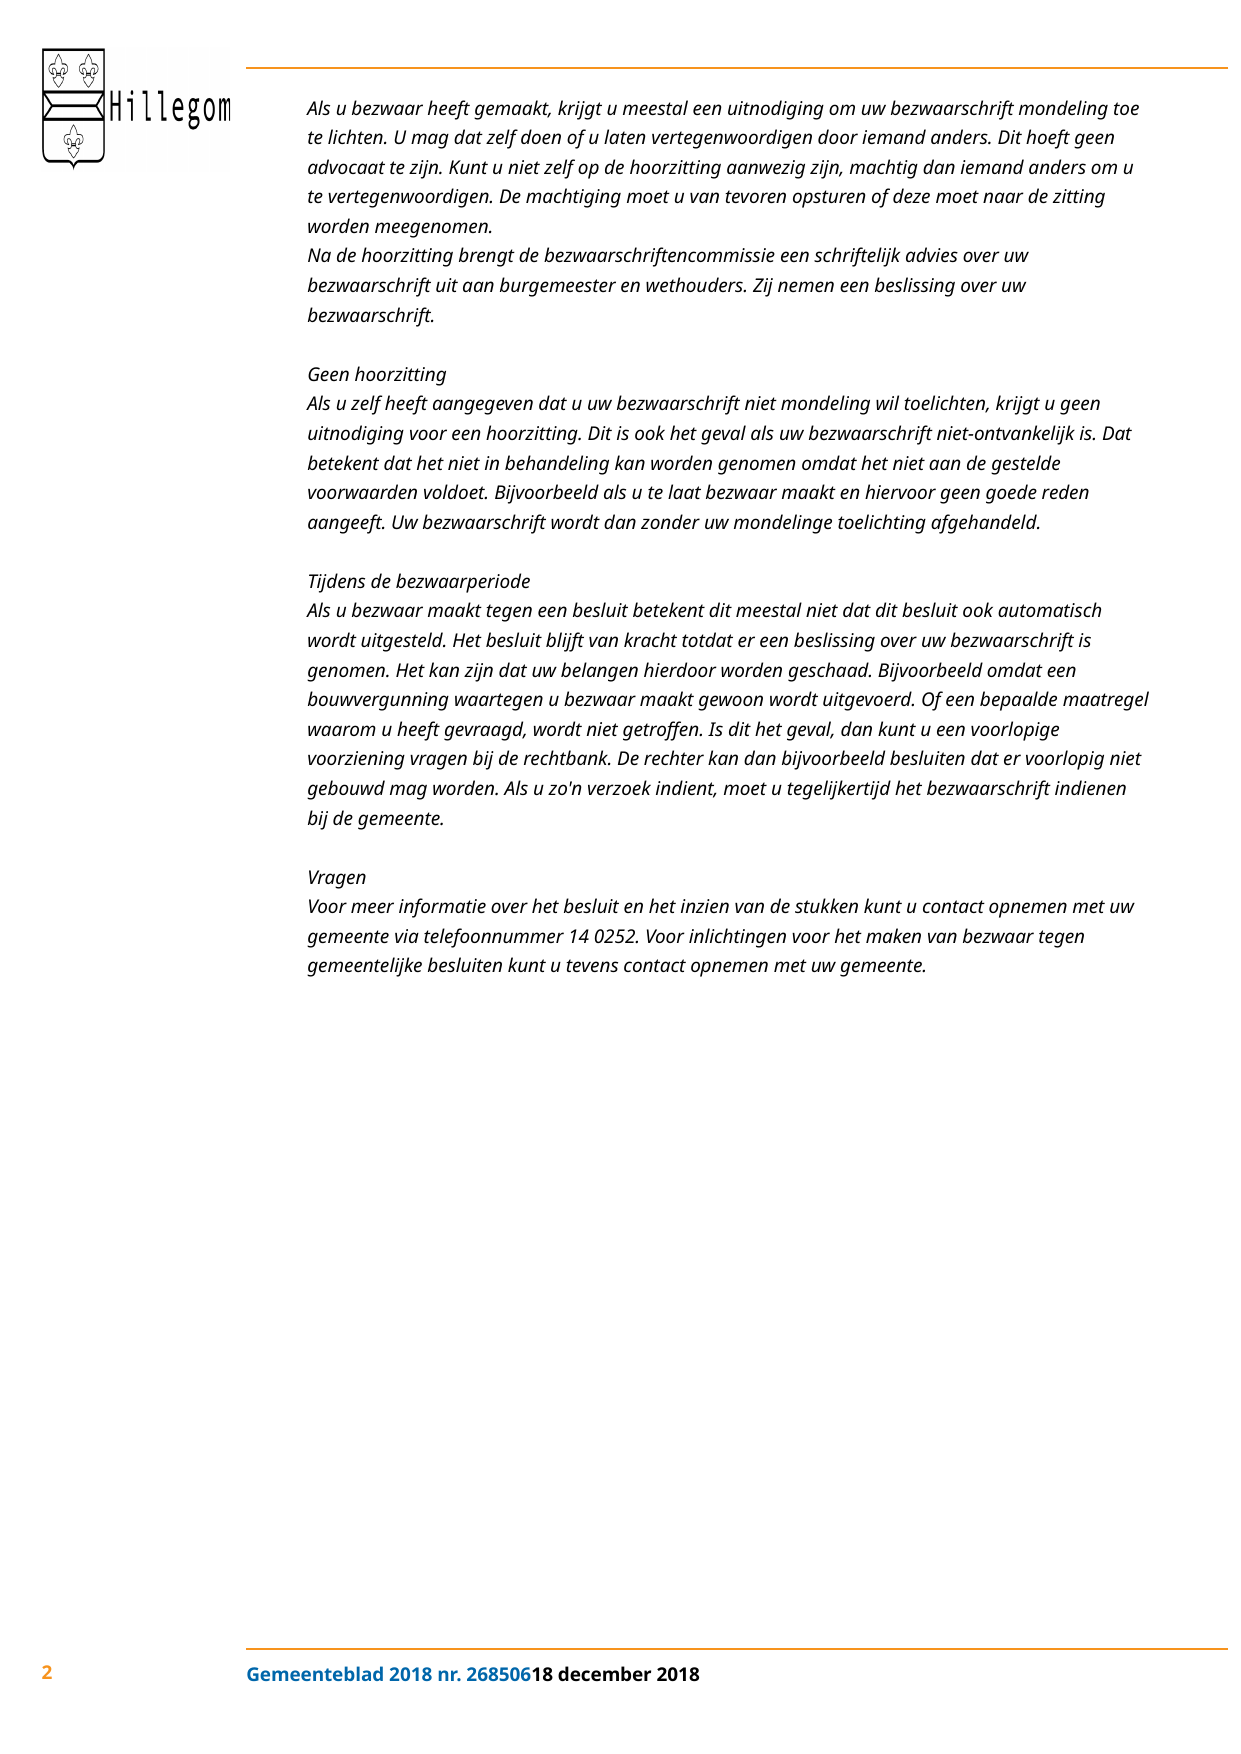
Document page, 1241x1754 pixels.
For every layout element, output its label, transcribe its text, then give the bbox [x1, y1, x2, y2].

list Tijdens de bezwaarperiode [248, 568, 1152, 594]
list Geen hoorzitting [248, 361, 1152, 387]
list Als u bezwaar maakt tegen een besluit betekent dit meestal niet dat dit besluit ook automatisch wordt uitgesteld. Het besluit blijft van kracht totdat er een beslissing over uw bezwaarschrift is genomen. Het kan zijn dat uw belangen hierdoor worden geschaad. Bijvoorbeeld omdat een bouwvergunning waartegen u bezwaar maakt gewoon wordt uitgevoerd. Of een bepaalde maatregel waarom u heeft gevraagd, wordt niet getroffen. Is dit het geval, dan kunt u een voorlopige voorziening vragen bij de rechtbank. De rechter kan dan bijvoorbeeld besluiten dat er voorlopig niet gebouwd mag worden. Als u zo'n verzoek indient, moet u tegelijkertijd het bezwaarschrift indienen bij de gemeente. [248, 598, 1152, 831]
list Als u zelf heeft aangegeven dat u uw bezwaarschrift niet mondeling wil toelichten, krijgt u geen uitnodiging voor een hoorzitting. Dit is ook het geval als uw bezwaarschrift niet-ontvankelijk is. Dat betekent dat het niet in behandeling kan worden genomen omdat het niet aan de gestelde voorwaarden voldoet. Bijvoorbeeld als u te laat bezwaar maakt en hiervoor geen goede reden aangeeft. Uw bezwaarschrift wordt dan zonder uw mondelinge toelichting afgehandeld. [248, 391, 1152, 535]
list Als u bezwaar heeft gemaakt, krijgt u meestal een uitnodiging om uw bezwaarschrift mondeling toe te lichten. U mag dat zelf doen of u laten vertegenwoordigen door iemand anders. Dit hoeft geen advocaat te zijn. Kunt u niet zelf op de hoorzitting aanwezig zijn, machtig dan iemand anders om u te vertegenwoordigen. De machtiging moet u van tevoren opsturen of deze moet naar de zitting worden meegenomen. [248, 95, 1152, 239]
picture [41, 47, 231, 172]
list Vragen [248, 864, 1152, 890]
list Na de hoorzitting brengt de bezwaarschriftencommissie een schriftelijk advies over uw bezwaarschrift uit aan burgemeester en wethouders. Zij nemen een beslissing over uw bezwaarschrift. [248, 243, 1152, 328]
list Voor meer informatie over het besluit en het inzien van de stukken kunt u contact opnemen met uw gemeente via telefoonnummer 14 0252. Voor inlichtingen voor het maken van bezwaar tegen gemeentelijke besluiten kunt u tevens contact opnemen met uw gemeente. [248, 893, 1152, 978]
